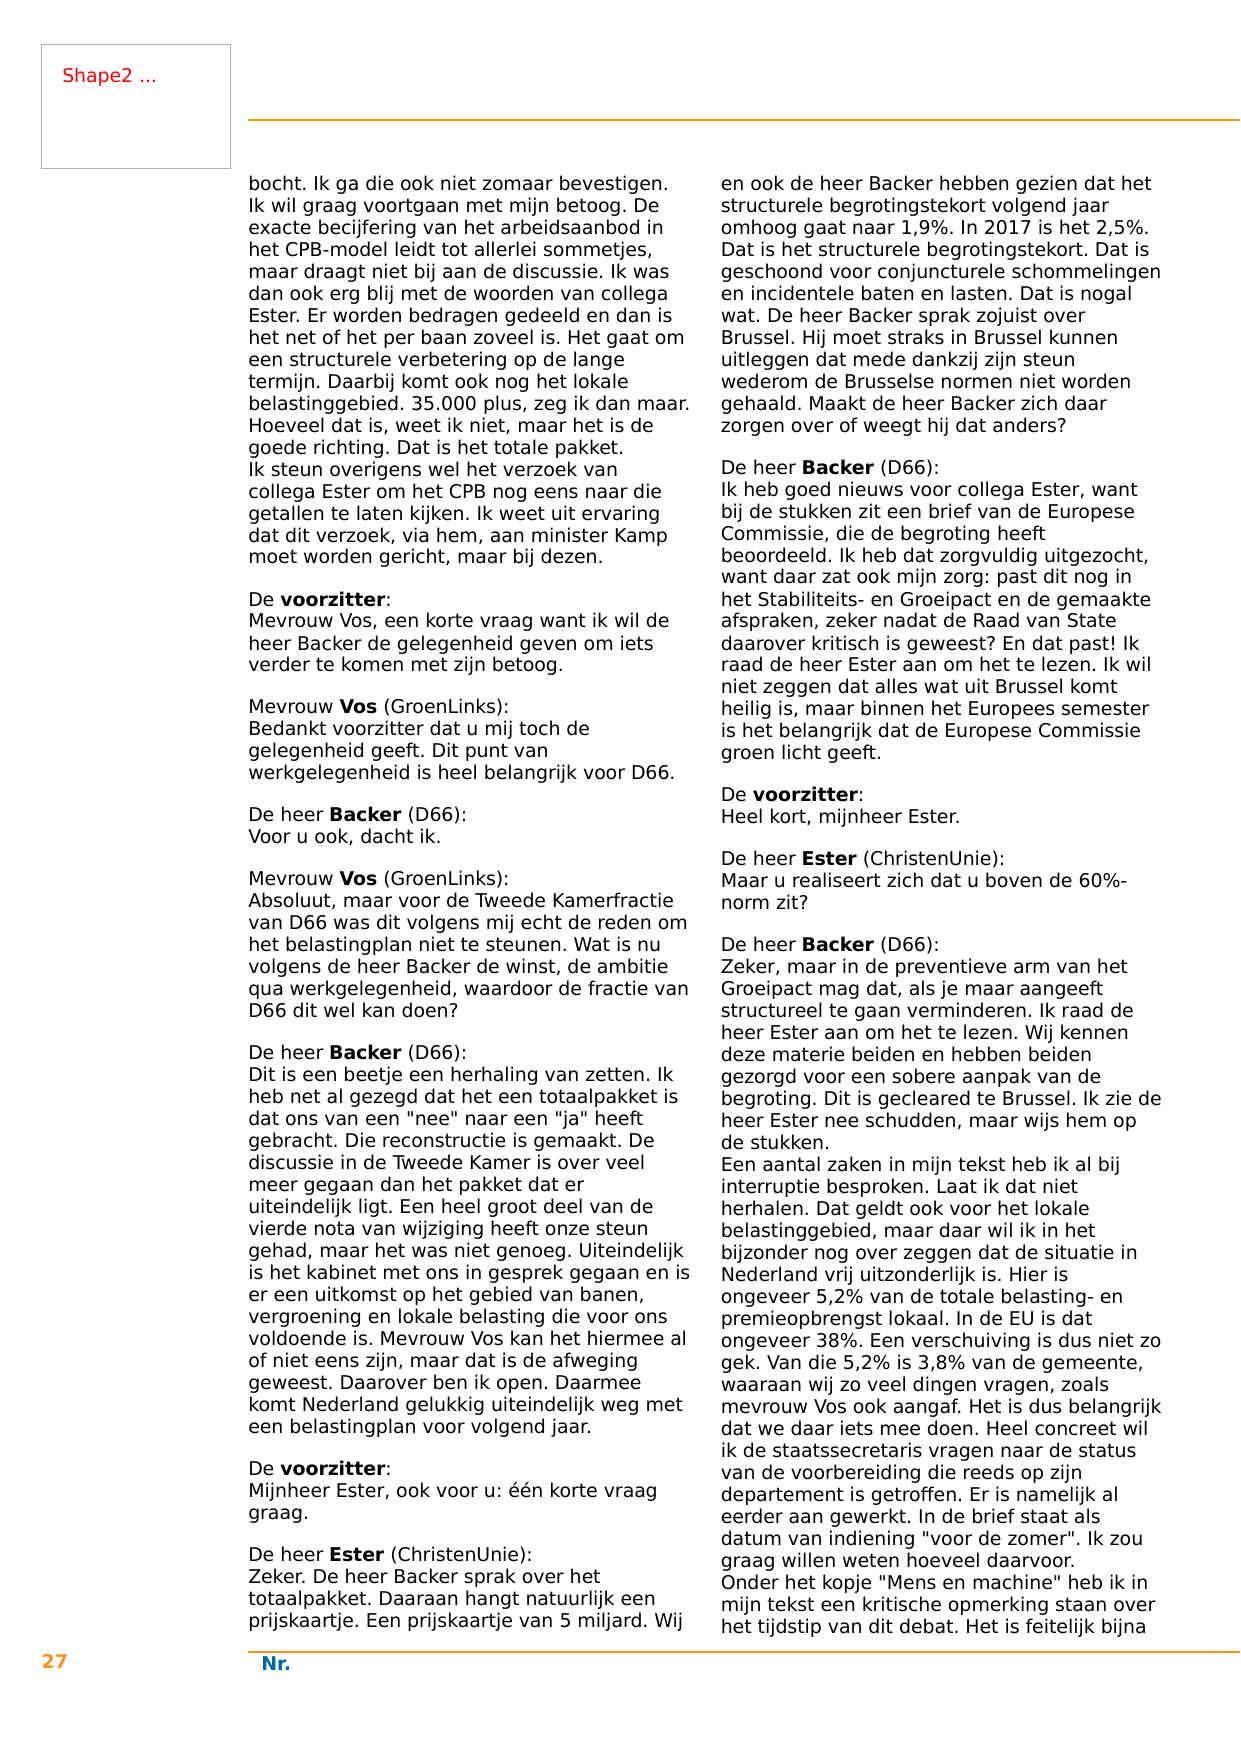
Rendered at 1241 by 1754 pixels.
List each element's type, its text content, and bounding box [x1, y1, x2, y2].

text Voor u ook, dacht ik. [248, 826, 691, 848]
text Mevrouw Vos (GroenLinks): [248, 696, 691, 718]
text Dit is een beetje een herhaling van zetten. Ik heb net al gezegd dat het een totaalpakket is dat ons van een "nee" naar een "ja" heeft gebracht. Die reconstructie is gemaakt. De discussie in de Tweede Kamer is over veel meer gegaan dan het pakket dat er uiteindelijk ligt. Een heel groot deel van de vierde nota van wijziging heeft onze steun gehad, maar het was niet genoeg. Uiteindelijk is het kabinet met ons in gesprek gegaan en is er een uitkomst op het gebied van banen, vergroening en lokale belasting die voor ons voldoende is. Mevrouw Vos kan het hiermee al of niet eens zijn, maar dat is de afweging geweest. Daarover ben ik open. Daarmee komt Nederland gelukkig uiteindelijk weg met een belastingplan voor volgend jaar. [248, 1064, 691, 1438]
text De voorzitter: [248, 1458, 691, 1480]
text en ook de heer Backer hebben gezien dat het structurele begrotingstekort volgend jaar omhoog gaat naar 1,9%. In 2017 is het 2,5%. Dat is het structurele begrotingstekort. Dat is geschoond voor conjuncturele schommelingen en incidentele baten en lasten. Dat is nogal wat. De heer Backer sprak zojuist over Brussel. Hij moet straks in Brussel kunnen uitleggen dat mede dankzij zijn steun wederom de Brusselse normen niet worden gehaald. Maakt de heer Backer zich daar zorgen over of weegt hij dat anders? [721, 173, 1163, 437]
text De voorzitter: [248, 588, 691, 610]
text Maar u realiseert zich dat u boven de 60%-norm zit? [721, 870, 1163, 914]
text Zeker, maar in de preventieve arm van het Groeipact mag dat, als je maar aangeeft structureel te gaan verminderen. Ik raad de heer Ester aan om het te lezen. Wij kennen deze materie beiden en hebben beiden gezorgd voor een sobere aanpak van de begroting. Dit is gecleared te Brussel. Ik zie de heer Ester nee schudden, maar wijs hem op de stukken. [721, 956, 1163, 1154]
text Bedankt voorzitter dat u mij toch de gelegenheid geeft. Dit punt van werkgelegenheid is heel belangrijk voor D66. [248, 718, 691, 784]
text De heer Backer (D66): [248, 804, 691, 826]
text bocht. Ik ga die ook niet zomaar bevestigen. Ik wil graag voortgaan met mijn betoog. De exacte becijfering van het arbeidsaanbod in het CPB-model leidt tot allerlei sommetjes, maar draagt niet bij aan de discussie. Ik was dan ook erg blij met de woorden van collega Ester. Er worden bedragen gedeeld en dan is het net of het per baan zoveel is. Het gaat om een structurele verbetering op de lange termijn. Daarbij komt ook nog het lokale belastinggebied. 35.000 plus, zeg ik dan maar. Hoeveel dat is, weet ik niet, maar het is de goede richting. Dat is het totale pakket. [248, 173, 691, 458]
text Een aantal zaken in mijn tekst heb ik al bij interruptie besproken. Laat ik dat niet herhalen. Dat geldt ook voor het lokale belastinggebied, maar daar wil ik in het bijzonder nog over zeggen dat de situatie in Nederland vrij uitzonderlijk is. Hier is ongeveer 5,2% van de totale belasting- en premieopbrengst lokaal. In de EU is dat ongeveer 38%. Een verschuiving is dus niet zo gek. Van die 5,2% is 3,8% van de gemeente, waaraan wij zo veel dingen vragen, zoals mevrouw Vos ook aangaf. Het is dus belangrijk dat we daar iets mee doen. Heel concreet wil ik de staatssecretaris vragen naar de status van de voorbereiding die reeds op zijn departement is getroffen. Er is namelijk al eerder aan gewerkt. In de brief staat als datum van indiening "voor de zomer". Ik zou graag willen weten hoeveel daarvoor. [721, 1154, 1163, 1572]
text Heel kort, mijnheer Ester. [721, 806, 1163, 828]
text De heer Ester (ChristenUnie): [721, 848, 1163, 870]
text De heer Backer (D66): [721, 934, 1163, 956]
text De heer Backer (D66): [721, 457, 1163, 478]
text De heer Backer (D66): [248, 1042, 691, 1064]
text Ik heb goed nieuws voor collega Ester, want bij de stukken zit een brief van de Europese Commissie, die de begroting heeft beoordeeld. Ik heb dat zorgvuldig uitgezocht, want daar zat ook mijn zorg: past dit nog in het Stabiliteits- en Groeipact en de gemaakte afspraken, zeker nadat de Raad van State daarover kritisch is geweest? En dat past! Ik raad de heer Ester aan om het te lezen. Ik wil niet zeggen dat alles wat uit Brussel komt heilig is, maar binnen het Europees semester is het belangrijk dat de Europese Commissie groen licht geeft. [721, 478, 1163, 764]
text De heer Ester (ChristenUnie): [248, 1544, 691, 1566]
text De voorzitter: [721, 784, 1163, 806]
text Mevrouw Vos (GroenLinks): [248, 868, 691, 890]
text Absoluut, maar voor de Tweede Kamerfractie van D66 was dit volgens mij echt de reden om het belastingplan niet te steunen. Wat is nu volgens de heer Backer de winst, de ambitie qua werkgelegenheid, waardoor de fractie van D66 dit wel kan doen? [248, 890, 691, 1022]
text Ik steun overigens wel het verzoek van collega Ester om het CPB nog eens naar die getallen te laten kijken. Ik weet uit ervaring dat dit verzoek, via hem, aan minister Kamp moet worden gericht, maar bij dezen. [248, 458, 691, 568]
text Zeker. De heer Backer sprak over het totaalpakket. Daaraan hangt natuurlijk een prijskaartje. Een prijskaartje van 5 miljard. Wij [248, 1566, 691, 1632]
text Mevrouw Vos, een korte vraag want ik wil de heer Backer de gelegenheid geven om iets verder te komen met zijn betoog. [248, 610, 691, 676]
text Mijnheer Ester, ook voor u: één korte vraag graag. [248, 1480, 691, 1524]
text Onder het kopje "Mens en machine" heb ik in mijn tekst een kritische opmerking staan over het tijdstip van dit debat. Het is feitelijk bijna [721, 1572, 1163, 1637]
